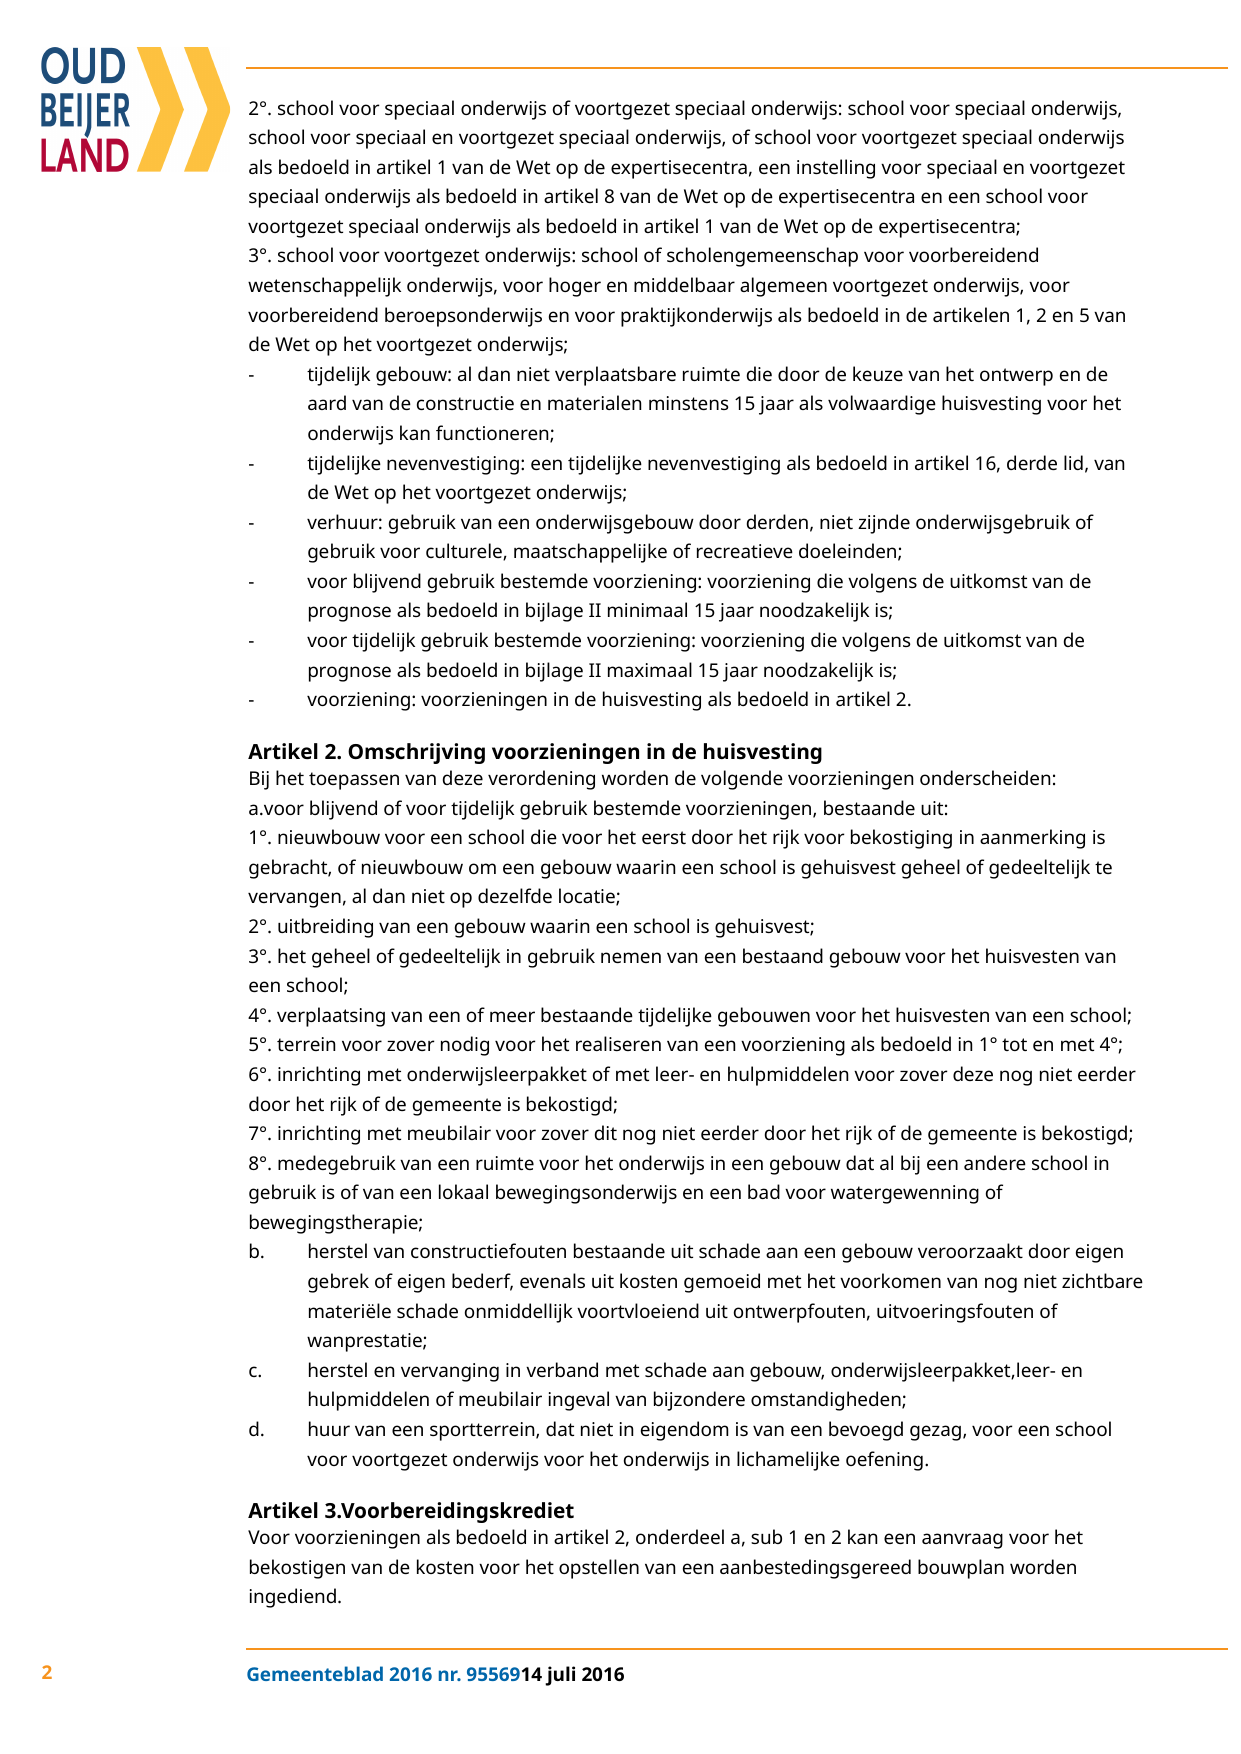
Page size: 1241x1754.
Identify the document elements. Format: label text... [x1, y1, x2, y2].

text 7°. inrichting met meubilair voor zover dit nog niet eerder door het rijk of de gemeente is bekostigd; [248, 1120, 1152, 1146]
text 3°. het geheel of gedeeltelijk in gebruik nemen van een bestaand gebouw voor het huisvesten van een school; [248, 943, 1152, 998]
text 8°. medegebruik van een ruimte voor het onderwijs in een gebouw dat al bij een andere school in gebruik is of van een lokaal bewegingsonderwijs en een bad voor watergewenning of bewegingstherapie; [248, 1150, 1152, 1235]
text a.voor blijvend of voor tijdelijk gebruik bestemde voorzieningen, bestaande uit: [248, 795, 1152, 821]
text 4°. verplaatsing van een of meer bestaande tijdelijke gebouwen voor het huisvesten van een school; [248, 1002, 1152, 1028]
text Artikel 3.Voorbereidingskrediet [248, 1496, 1152, 1524]
text 1°. nieuwbouw voor een school die voor het eerst door het rijk voor bekostiging in aanmerking is gebracht, of nieuwbouw om een gebouw waarin een school is gehuisvest geheel of gedeeltelijk te vervangen, al dan niet op dezelfde locatie; [248, 824, 1152, 909]
text 2°. school voor speciaal onderwijs of voortgezet speciaal onderwijs: school voor speciaal onderwijs, school voor speciaal en voortgezet speciaal onderwijs, of school voor voortgezet speciaal onderwijs als bedoeld in artikel 1 van de Wet op de expertisecentra, een instelling voor speciaal en voortgezet speciaal onderwijs als bedoeld in artikel 8 van de Wet op de expertisecentra en een school voor voortgezet speciaal onderwijs als bedoeld in artikel 1 van de Wet op de expertisecentra; [248, 95, 1152, 239]
list huur van een sportterrein, dat niet in eigendom is van een bevoegd gezag, voor een school voor voortgezet onderwijs voor het onderwijs in lichamelijke oefening. [248, 1416, 1152, 1471]
list tijdelijk gebouw: al dan niet verplaatsbare ruimte die door de keuze van het ontwerp en de aard van de constructie en materialen minstens 15 jaar als volwaardige huisvesting voor het onderwijs kan functioneren; [248, 361, 1152, 446]
text Voor voorzieningen als bedoeld in artikel 2, onderdeel a, sub 1 en 2 kan een aanvraag voor het bekostigen van de kosten voor het opstellen van een aanbestedingsgereed bouwplan worden ingediend. [248, 1524, 1152, 1609]
list verhuur: gebruik van een onderwijsgebouw door derden, niet zijnde onderwijsgebruik of gebruik voor culturele, maatschappelijke of recreatieve doeleinden; [248, 509, 1152, 564]
text 2°. uitbreiding van een gebouw waarin een school is gehuisvest; [248, 913, 1152, 939]
list voor tijdelijk gebruik bestemde voorziening: voorziening die volgens de uitkomst van de prognose als bedoeld in bijlage II maximaal 15 jaar noodzakelijk is; [248, 627, 1152, 683]
list tijdelijke nevenvestiging: een tijdelijke nevenvestiging als bedoeld in artikel 16, derde lid, van de Wet op het voortgezet onderwijs; [248, 450, 1152, 505]
text 5°. terrein voor zover nodig voor het realiseren van een voorziening als bedoeld in 1° tot en met 4°; [248, 1032, 1152, 1057]
text Bij het toepassen van deze verordening worden de volgende voorzieningen onderscheiden: [248, 765, 1152, 791]
text 6°. inrichting met onderwijsleerpakket of met leer- en hulpmiddelen voor zover deze nog niet eerder door het rijk of de gemeente is bekostigd; [248, 1061, 1152, 1116]
picture [41, 47, 231, 172]
list herstel van constructiefouten bestaande uit schade aan een gebouw veroorzaakt door eigen gebrek of eigen bederf, evenals uit kosten gemoeid met het voorkomen van nog niet zichtbare materiële schade onmiddellijk voortvloeiend uit ontwerpfouten, uitvoeringsfouten of wanprestatie; [248, 1239, 1152, 1353]
list voorziening: voorzieningen in de huisvesting als bedoeld in artikel 2. [248, 686, 1152, 712]
text 3°. school voor voortgezet onderwijs: school of scholengemeenschap voor voorbereidend wetenschappelijk onderwijs, voor hoger en middelbaar algemeen voortgezet onderwijs, voor voorbereidend beroepsonderwijs en voor praktijkonderwijs als bedoeld in de artikelen 1, 2 en 5 van de Wet op het voortgezet onderwijs; [248, 243, 1152, 357]
list herstel en vervanging in verband met schade aan gebouw, onderwijsleerpakket,leer- en hulpmiddelen of meubilair ingeval van bijzondere omstandigheden; [248, 1357, 1152, 1412]
text Artikel 2. Omschrijving voorzieningen in de huisvesting [248, 737, 1152, 765]
list voor blijvend gebruik bestemde voorziening: voorziening die volgens de uitkomst van de prognose als bedoeld in bijlage II minimaal 15 jaar noodzakelijk is; [248, 568, 1152, 623]
